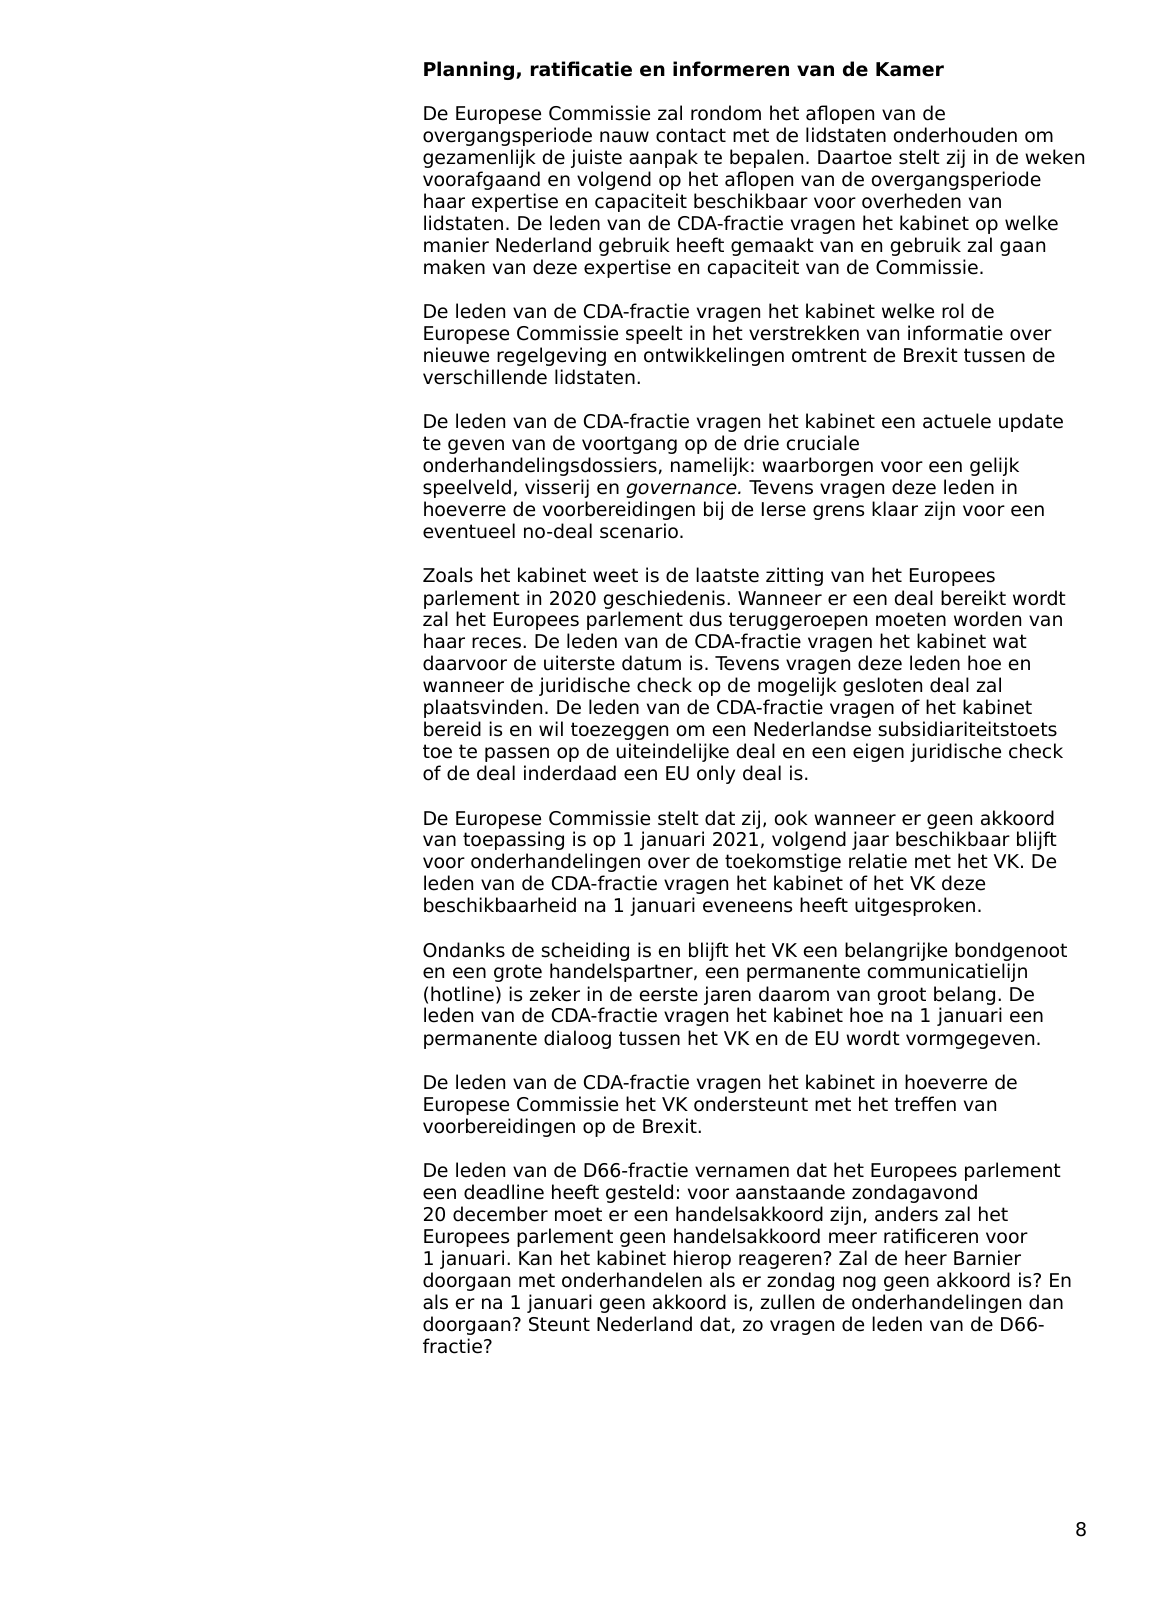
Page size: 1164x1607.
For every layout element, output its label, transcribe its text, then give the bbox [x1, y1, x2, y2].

text De leden van de CDA-fractie vragen het kabinet in hoeverre de Europese Commissie het VK ondersteunt met het treffen van voorbereidingen op de Brexit. [422, 1072, 1087, 1137]
text De leden van de CDA-fractie vragen het kabinet een actuele update te geven van de voortgang op de drie cruciale onderhandelingsdossiers, namelijk: waarborgen voor een gelijk speelveld, visserij en governance. Tevens vragen deze leden in hoeverre de voorbereidingen bij de Ierse grens klaar zijn voor een eventueel no-deal scenario. [422, 411, 1087, 543]
text Ondanks de scheiding is en blijft het VK een belangrijke bondgenoot en een grote handelspartner, een permanente communicatielijn (hotline) is zeker in de eerste jaren daarom van groot belang. De leden van de CDA-fractie vragen het kabinet hoe na 1 januari een permanente dialoog tussen het VK en de EU wordt vormgegeven. [422, 939, 1087, 1049]
text Zoals het kabinet weet is de laatste zitting van het Europees parlement in 2020 geschiedenis. Wanneer er een deal bereikt wordt zal het Europees parlement dus teruggeroepen moeten worden van haar reces. De leden van de CDA-fractie vragen het kabinet wat daarvoor de uiterste datum is. Tevens vragen deze leden hoe en wanneer de juridische check op de mogelijk gesloten deal zal plaatsvinden. De leden van de CDA-fractie vragen of het kabinet bereid is en wil toezeggen om een Nederlandse subsidiariteitstoets toe te passen op de uiteindelijke deal en een eigen juridische check of de deal inderdaad een EU only deal is. [422, 565, 1087, 785]
subtitle Planning, ratificatie en informeren van de Kamer [422, 59, 1087, 81]
text De Europese Commissie stelt dat zij, ook wanneer er geen akkoord van toepassing is op 1 januari 2021, volgend jaar beschikbaar blijft voor onderhandelingen over de toekomstige relatie met het VK. De leden van de CDA-fractie vragen het kabinet of het VK deze beschikbaarheid na 1 januari eveneens heeft uitgesproken. [422, 807, 1087, 917]
text De leden van de CDA-fractie vragen het kabinet welke rol de Europese Commissie speelt in het verstrekken van informatie over nieuwe regelgeving en ontwikkelingen omtrent de Brexit tussen de verschillende lidstaten. [422, 301, 1087, 389]
text De Europese Commissie zal rondom het aflopen van de overgangsperiode nauw contact met de lidstaten onderhouden om gezamenlijk de juiste aanpak te bepalen. Daartoe stelt zij in de weken voorafgaand en volgend op het aflopen van de overgangsperiode haar expertise en capaciteit beschikbaar voor overheden van lidstaten. De leden van de CDA-fractie vragen het kabinet op welke manier Nederland gebruik heeft gemaakt van en gebruik zal gaan maken van deze expertise en capaciteit van de Commissie. [422, 103, 1087, 279]
text De leden van de D66-fractie vernamen dat het Europees parlement een deadline heeft gesteld: voor aanstaande zondagavond 20 december moet er een handelsakkoord zijn, anders zal het Europees parlement geen handelsakkoord meer ratificeren voor 1 januari. Kan het kabinet hierop reageren? Zal de heer Barnier doorgaan met onderhandelen als er zondag nog geen akkoord is? En als er na 1 januari geen akkoord is, zullen de onderhandelingen dan doorgaan? Steunt Nederland dat, zo vragen de leden van de D66-fractie? [422, 1160, 1087, 1357]
